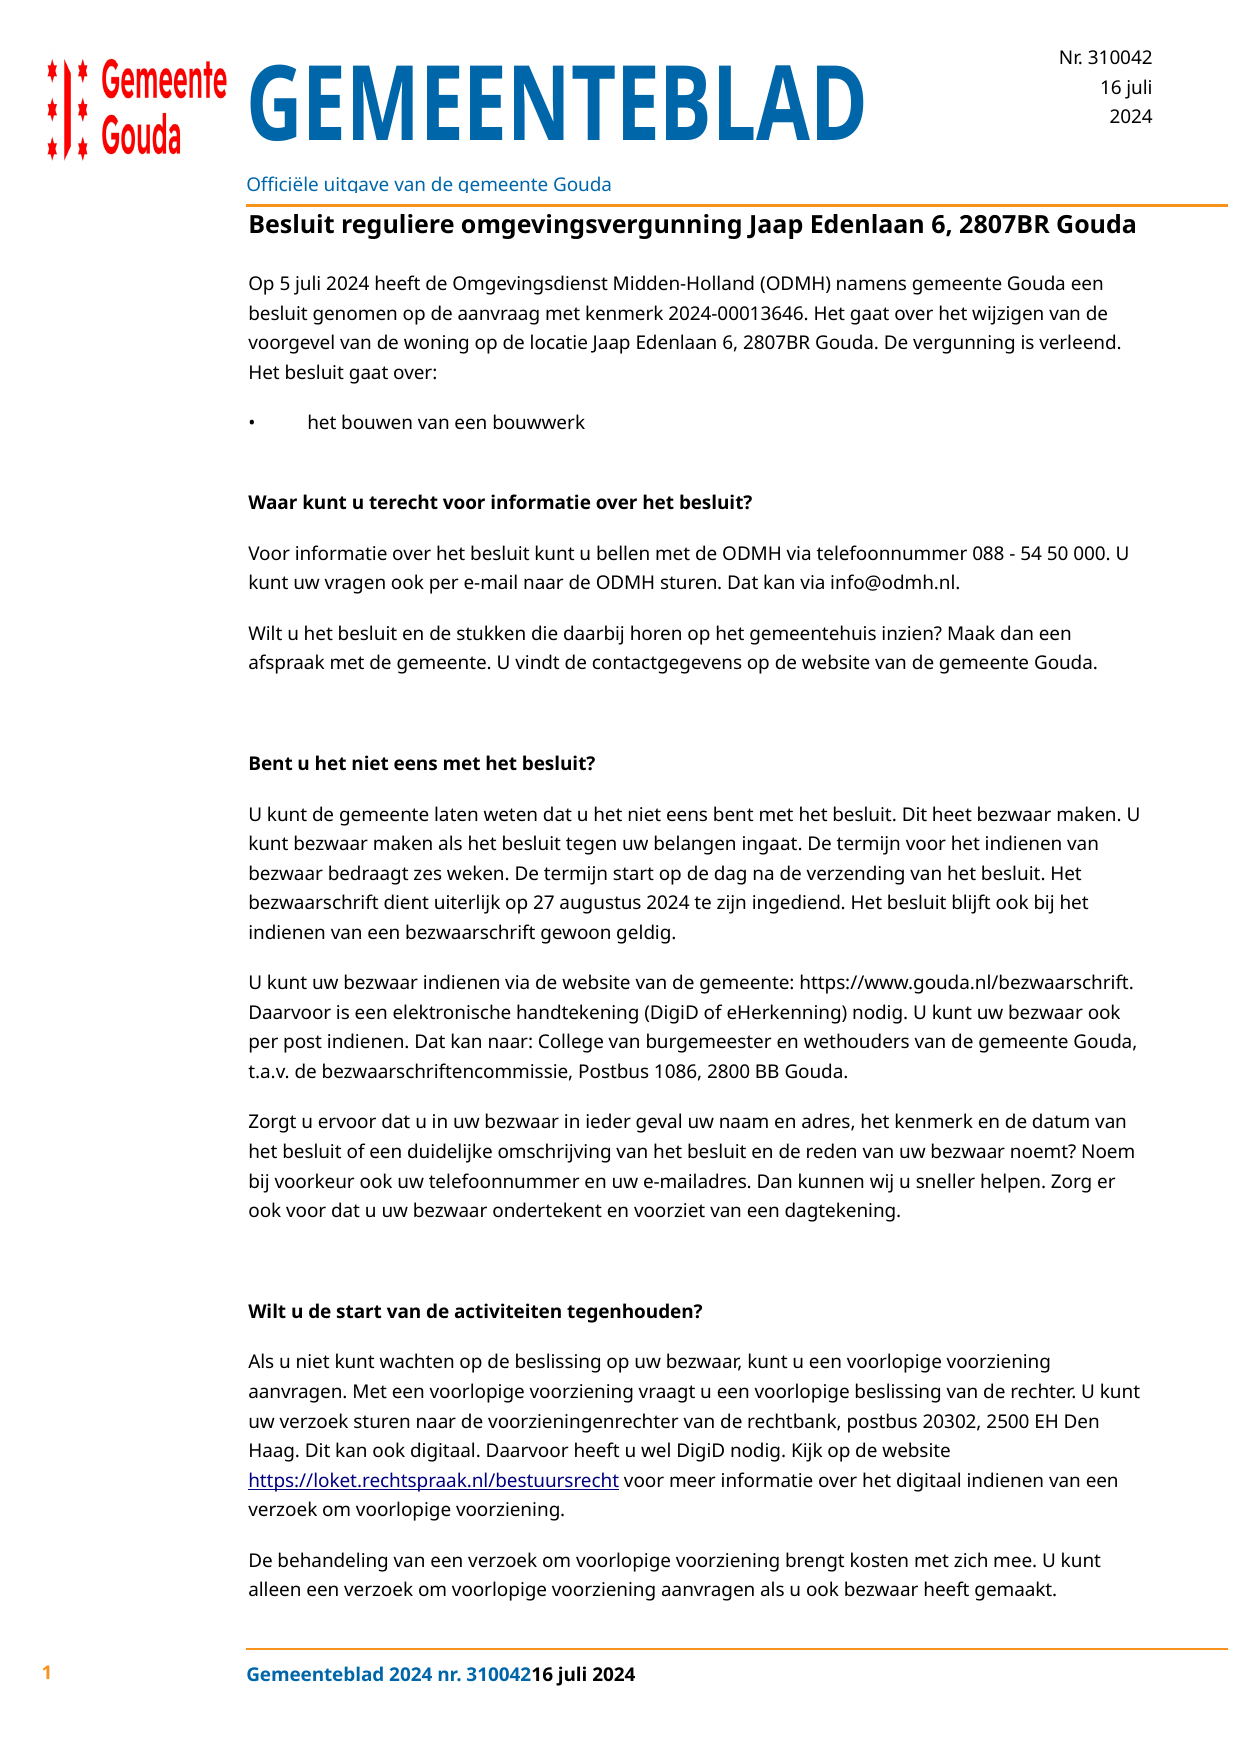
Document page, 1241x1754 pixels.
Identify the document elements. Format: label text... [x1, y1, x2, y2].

text Bent u het niet eens met het besluit? [248, 750, 1152, 776]
text Wilt u de start van de activiteiten tegenhouden? [248, 1298, 1152, 1324]
text Op 5 juli 2024 heeft de Omgevingsdienst Midden-Holland (ODMH) namens gemeente Gouda een besluit genomen op de aanvraag met kenmerk 2024-00013646. Het gaat over het wijzigen van de voorgevel van de woning op de locatie Jaap Edenlaan 6, 2807BR Gouda. De vergunning is verleend. Het besluit gaat over: [248, 270, 1152, 385]
picture [41, 47, 231, 172]
text Voor informatie over het besluit kunt u bellen met de ODMH via telefoonnummer 088 - 54 50 000. U kunt uw vragen ook per e-mail naar de ODMH sturen. Dat kan via info@odmh.nl. [248, 540, 1152, 595]
text Waar kunt u terecht voor informatie over het besluit? [248, 489, 1152, 515]
text Zorgt u ervoor dat u in uw bezwaar in ieder geval uw naam en adres, het kenmerk en de datum van het besluit of een duidelijke omschrijving van het besluit en de reden van uw bezwaar noemt? Noem bij voorkeur ook uw telefoonnummer en uw e-mailadres. Dan kunnen wij u sneller helpen. Zorg er ook voor dat u uw bezwaar ondertekent en voorziet van een dagtekening. [248, 1109, 1152, 1223]
text U kunt uw bezwaar indienen via de website van de gemeente: https://www.gouda.nl/bezwaarschrift. Daarvoor is een elektronische handtekening (DigiD of eHerkenning) nodig. U kunt uw bezwaar ook per post indienen. Dat kan naar: College van burgemeester en wethouders van de gemeente Gouda, t.a.v. de bezwaarschriftencommissie, Postbus 1086, 2800 BB Gouda. [248, 969, 1152, 1084]
text De behandeling van een verzoek om voorlopige voorziening brengt kosten met zich mee. U kunt alleen een verzoek om voorlopige voorziening aanvragen als u ook bezwaar heeft gemaakt. [248, 1547, 1152, 1602]
list het bouwen van een bouwwerk [248, 409, 1152, 435]
text U kunt de gemeente laten weten dat u het niet eens bent met het besluit. Dit heet bezwaar maken. U kunt bezwaar maken als het besluit tegen uw belangen ingaat. De termijn voor het indienen van bezwaar bedraagt zes weken. De termijn start op de dag na de verzending van het besluit. Het bezwaarschrift dient uiterlijk op 27 augustus 2024 te zijn ingediend. Het besluit blijft ook bij het indienen van een bezwaarschrift gewoon geldig. [248, 801, 1152, 945]
text Besluit reguliere omgevingsvergunning Jaap Edenlaan 6, 2807BR Gouda [248, 207, 1152, 241]
text Wilt u het besluit en de stukken die daarbij horen op het gemeentehuis inzien? Maak dan een afspraak met de gemeente. U vindt de contactgegevens op de website van de gemeente Gouda. [248, 620, 1152, 675]
text Als u niet kunt wachten op de beslissing op uw bezwaar, kunt u een voorlopige voorziening aanvragen. Met een voorlopige voorziening vraagt u een voorlopige beslissing van de rechter. U kunt uw verzoek sturen naar de voorzieningenrechter van de rechtbank, postbus 20302, 2500 EH Den Haag. Dit kan ook digitaal. Daarvoor heeft u wel DigiD nodig. Kijk op de website https://loket.rechtspraak.nl/bestuursrecht voor meer informatie over het digitaal indienen van een verzoek om voorlopige voorziening. [248, 1349, 1152, 1522]
